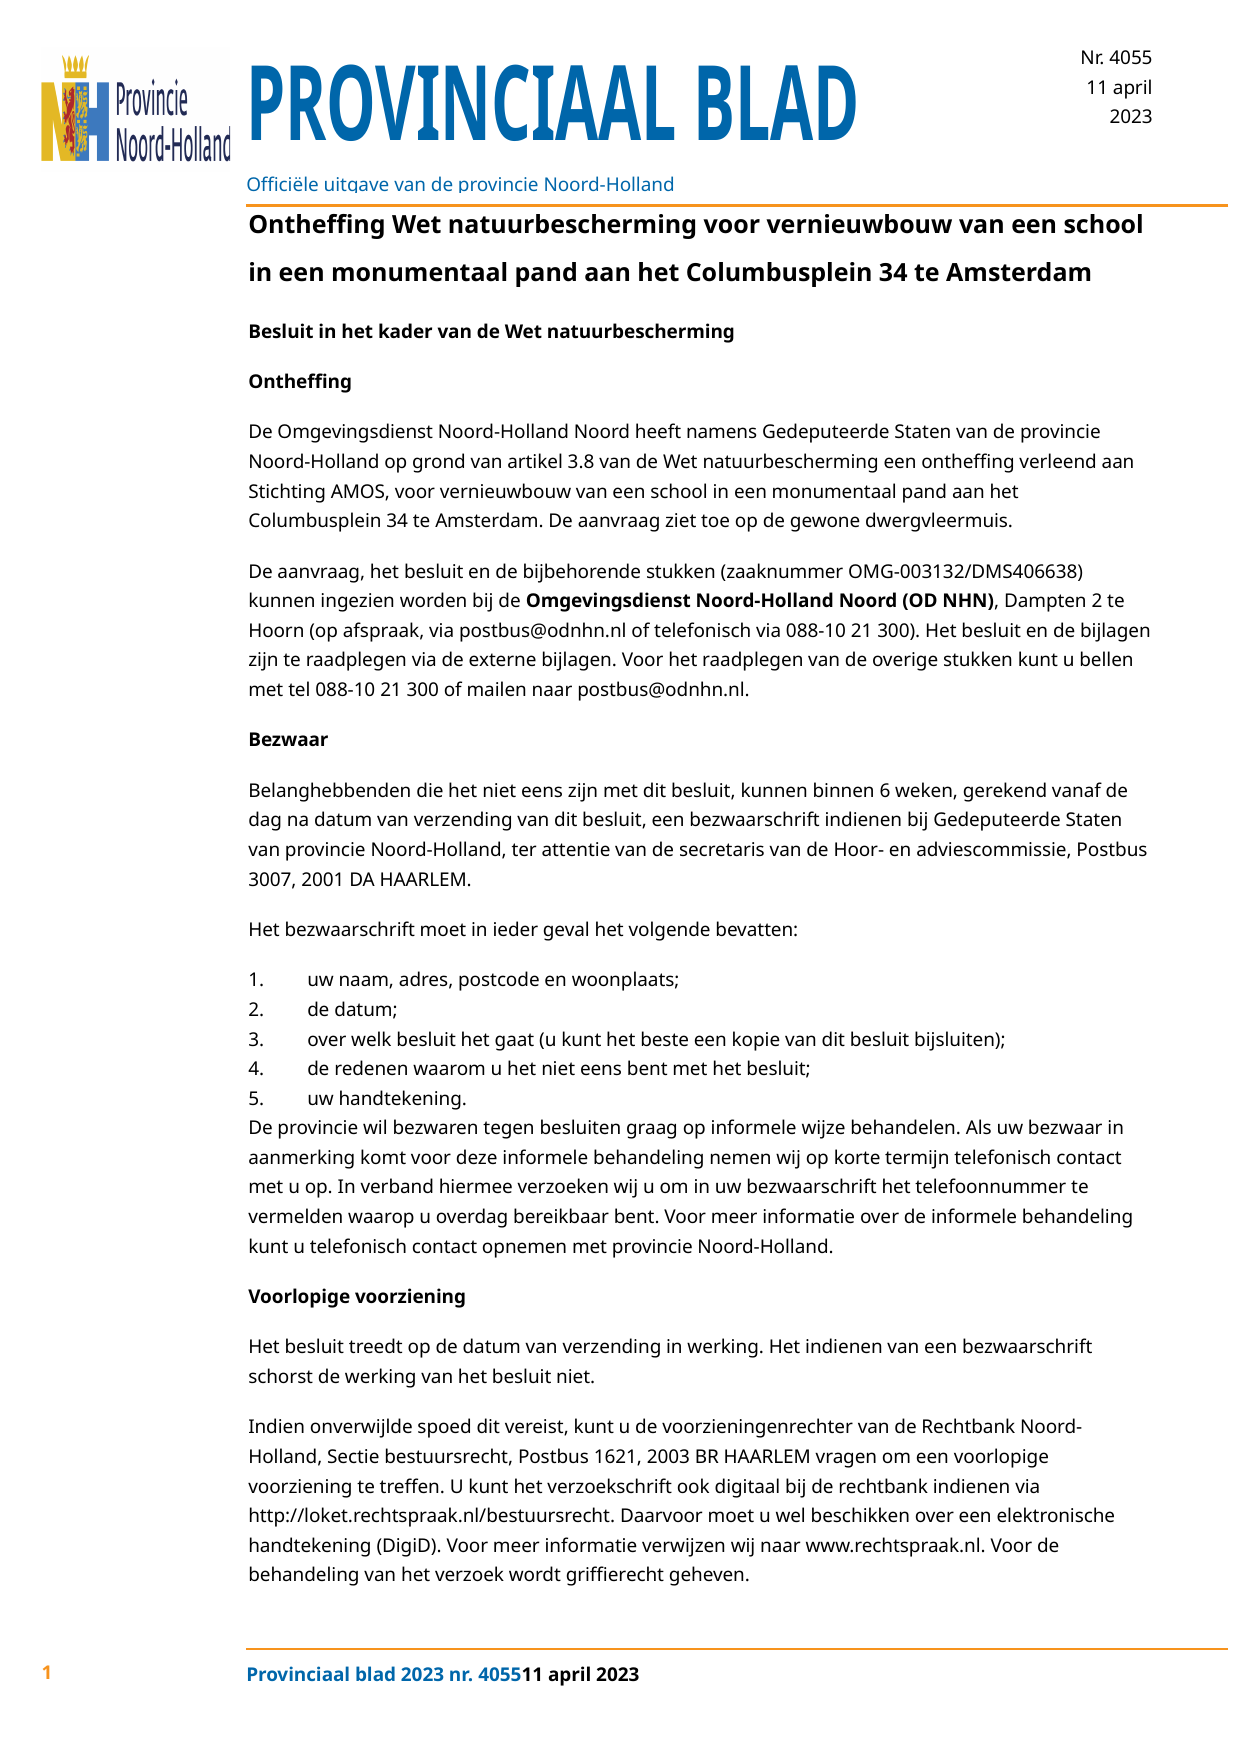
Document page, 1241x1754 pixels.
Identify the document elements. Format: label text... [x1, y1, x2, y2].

text Belanghebbenden die het niet eens zijn met dit besluit, kunnen binnen 6 weken, gerekend vanaf de dag na datum van verzending van dit besluit, een bezwaarschrift indienen bij Gedeputeerde Staten van provincie Noord-Holland, ter attentie van de secretaris van de Hoor- en adviescommissie, Postbus 3007, 2001 DA HAARLEM. [248, 777, 1152, 892]
list de redenen waarom u het niet eens bent met het besluit; [248, 1055, 1152, 1081]
text Het bezwaarschrift moet in ieder geval het volgende bevatten: [248, 916, 1152, 942]
picture [41, 47, 231, 172]
text De Omgevingsdienst Noord-Holland Noord heeft namens Gedeputeerde Staten van de provincie Noord-Holland op grond van artikel 3.8 van de Wet natuurbescherming een ontheffing verleend aan Stichting AMOS, voor vernieuwbouw van een school in een monumentaal pand aan het Columbusplein 34 te Amsterdam. De aanvraag ziet toe op de gewone dwergvleermuis. [248, 419, 1152, 533]
text De aanvraag, het besluit en de bijbehorende stukken (zaaknummer OMG-003132/DMS406638) kunnen ingezien worden bij de Omgevingsdienst Noord-Holland Noord (OD NHN), Dampten 2 te Hoorn (op afspraak, via postbus@odnhn.nl of telefonisch via 088-10 21 300). Het besluit en de bijlagen zijn te raadplegen via de externe bijlagen. Voor het raadplegen van de overige stukken kunt u bellen met tel 088-10 21 300 of mailen naar postbus@odnhn.nl. [248, 558, 1152, 702]
text Besluit in het kader van de Wet natuurbescherming [248, 318, 1152, 344]
text Bezwaar [248, 727, 1152, 752]
text Indien onverwijlde spoed dit vereist, kunt u de voorzieningenrechter van de Rechtbank Noord-Holland, Sectie bestuursrecht, Postbus 1621, 2003 BR HAARLEM vragen om een voorlopige voorziening te treffen. U kunt het verzoekschrift ook digitaal bij de rechtbank indienen via http://loket.rechtspraak.nl/bestuursrecht. Daarvoor moet u wel beschikken over een elektronische handtekening (DigiD). Voor meer informatie verwijzen wij naar www.rechtspraak.nl. Voor de behandeling van het verzoek wordt griffierecht geheven. [248, 1414, 1152, 1587]
text Voorlopige voorziening [248, 1283, 1152, 1309]
text Het besluit treedt op de datum van verzending in werking. Het indienen van een bezwaarschrift schorst de werking van het besluit niet. [248, 1334, 1152, 1389]
text Ontheffing Wet natuurbescherming voor vernieuwbouw van een school in een monumentaal pand aan het Columbusplein 34 te Amsterdam [248, 207, 1152, 288]
text De provincie wil bezwaren tegen besluiten graag op informele wijze behandelen. Als uw bezwaar in aanmerking komt voor deze informele behandeling nemen wij op korte termijn telefonisch contact met u op. In verband hiermee verzoeken wij u om in uw bezwaarschrift het telefoonnummer te vermelden waarop u overdag bereikbaar bent. Voor meer informatie over de informele behandeling kunt u telefonisch contact opnemen met provincie Noord-Holland. [248, 1114, 1152, 1259]
list uw handtekening. [248, 1085, 1152, 1111]
list over welk besluit het gaat (u kunt het beste een kopie van dit besluit bijsluiten); [248, 1026, 1152, 1052]
list uw naam, adres, postcode en woonplaats; [248, 967, 1152, 992]
text Ontheffing [248, 368, 1152, 394]
list de datum; [248, 996, 1152, 1022]
